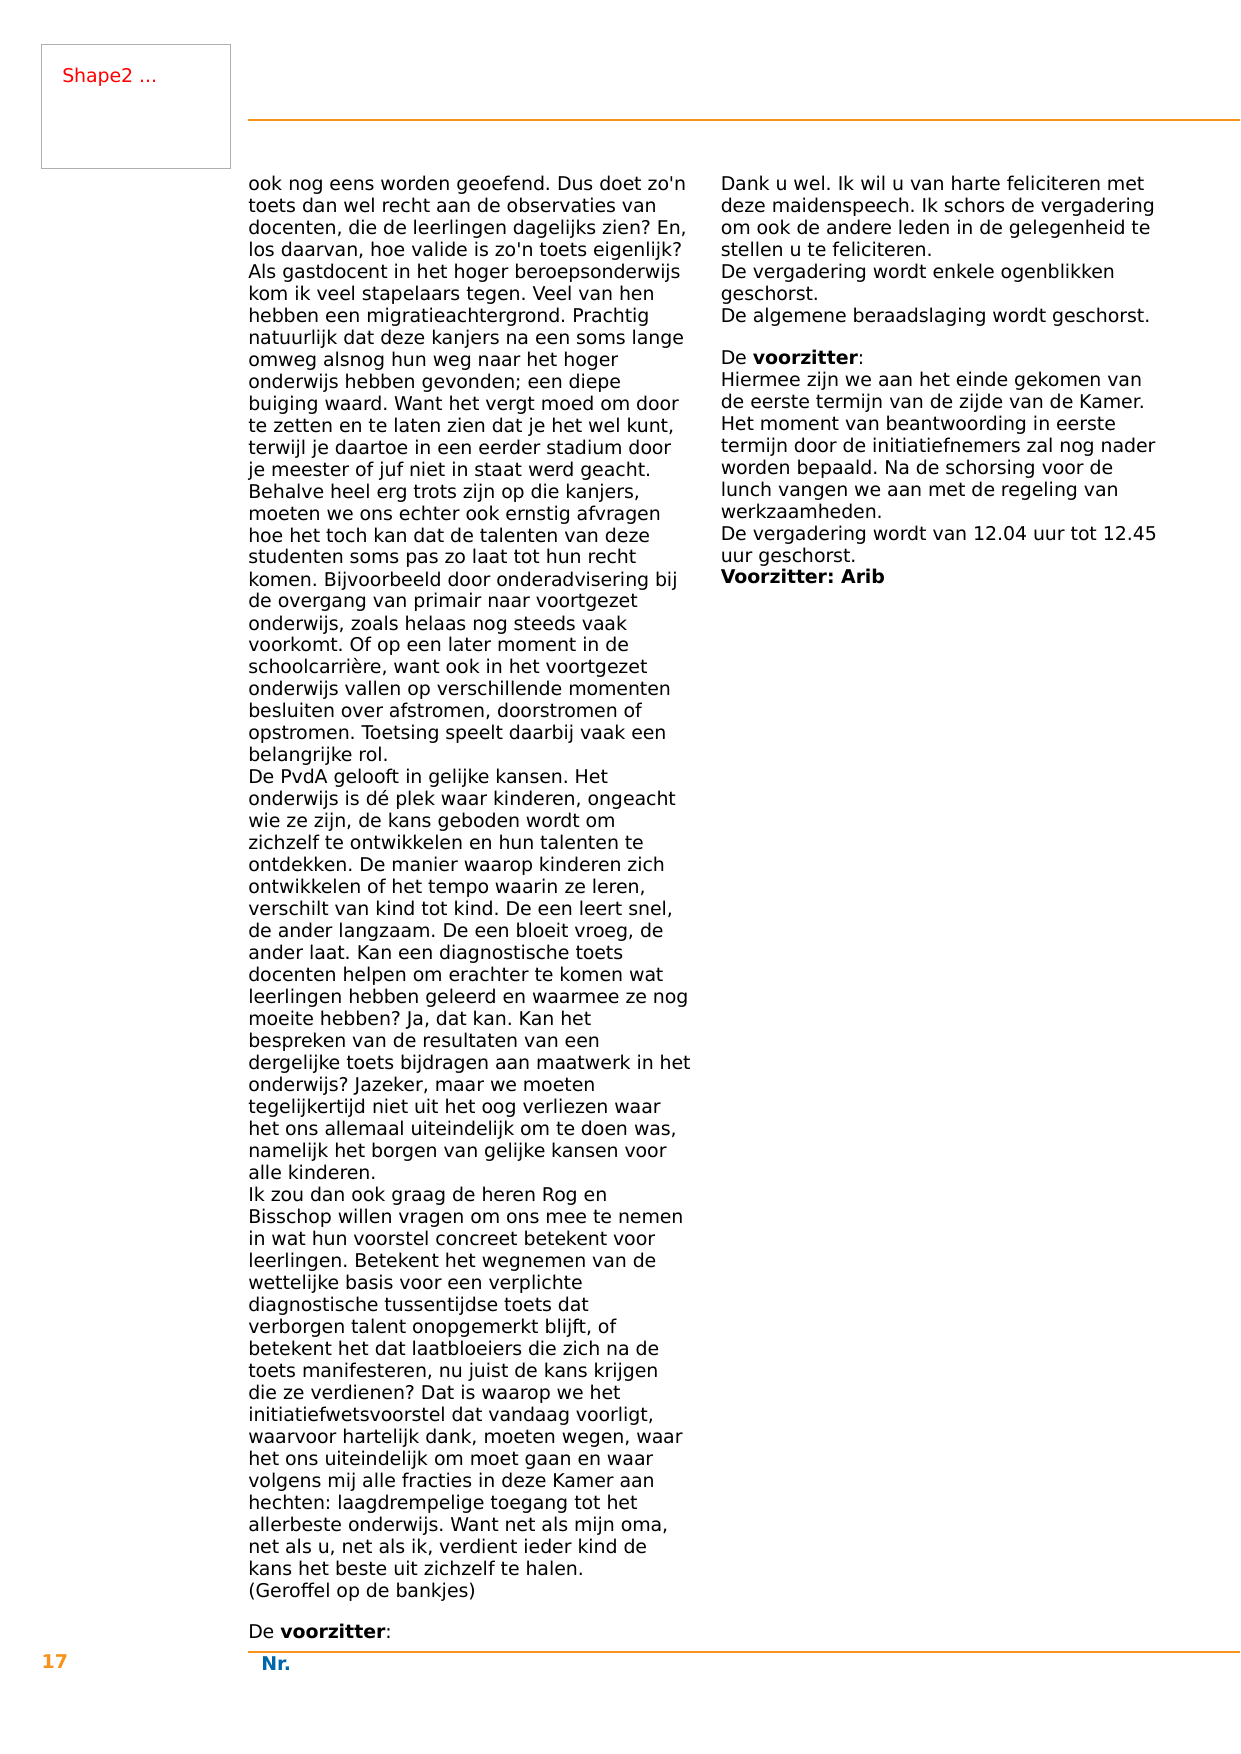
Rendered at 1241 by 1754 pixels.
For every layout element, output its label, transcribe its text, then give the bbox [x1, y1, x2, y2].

text ook nog eens worden geoefend. Dus doet zo'n toets dan wel recht aan de observaties van docenten, die de leerlingen dagelijks zien? En, los daarvan, hoe valide is zo'n toets eigenlijk? [248, 173, 691, 261]
text De vergadering wordt enkele ogenblikken geschorst. [721, 261, 1163, 305]
text De vergadering wordt van 12.04 uur tot 12.45 uur geschorst. [721, 522, 1163, 566]
text Hiermee zijn we aan het einde gekomen van de eerste termijn van de zijde van de Kamer. Het moment van beantwoording in eerste termijn door de initiatiefnemers zal nog nader worden bepaald. Na de schorsing voor de lunch vangen we aan met de regeling van werkzaamheden. [721, 369, 1163, 522]
text (Geroffel op de bankjes) [248, 1579, 691, 1601]
text Als gastdocent in het hoger beroepsonderwijs kom ik veel stapelaars tegen. Veel van hen hebben een migratieachtergrond. Prachtig natuurlijk dat deze kanjers na een soms lange omweg alsnog hun weg naar het hoger onderwijs hebben gevonden; een diepe buiging waard. Want het vergt moed om door te zetten en te laten zien dat je het wel kunt, terwijl je daartoe in een eerder stadium door je meester of juf niet in staat werd geacht. Behalve heel erg trots zijn op die kanjers, moeten we ons echter ook ernstig afvragen hoe het toch kan dat de talenten van deze studenten soms pas zo laat tot hun recht komen. Bijvoorbeeld door onderadvisering bij de overgang van primair naar voortgezet onderwijs, zoals helaas nog steeds vaak voorkomt. Of op een later moment in de schoolcarrière, want ook in het voortgezet onderwijs vallen op verschillende momenten besluiten over afstromen, doorstromen of opstromen. Toetsing speelt daarbij vaak een belangrijke rol. [248, 261, 691, 766]
text De algemene beraadslaging wordt geschorst. [721, 305, 1163, 327]
text Ik zou dan ook graag de heren Rog en Bisschop willen vragen om ons mee te nemen in wat hun voorstel concreet betekent voor leerlingen. Betekent het wegnemen van de wettelijke basis voor een verplichte diagnostische tussentijdse toets dat verborgen talent onopgemerkt blijft, of betekent het dat laatbloeiers die zich na de toets manifesteren, nu juist de kans krijgen die ze verdienen? Dat is waarop we het initiatiefwetsvoorstel dat vandaag voorligt, waarvoor hartelijk dank, moeten wegen, waar het ons uiteindelijk om moet gaan en waar volgens mij alle fracties in deze Kamer aan hechten: laagdrempelige toegang tot het allerbeste onderwijs. Want net als mijn oma, net als u, net als ik, verdient ieder kind de kans het beste uit zichzelf te halen. [248, 1184, 691, 1579]
text Dank u wel. Ik wil u van harte feliciteren met deze maidenspeech. Ik schors de vergadering om ook de andere leden in de gelegenheid te stellen u te feliciteren. [721, 173, 1163, 261]
text Voorzitter: Arib [721, 566, 1163, 588]
text De voorzitter: [248, 1621, 691, 1643]
text De voorzitter: [721, 347, 1163, 369]
text De PvdA gelooft in gelijke kansen. Het onderwijs is dé plek waar kinderen, ongeacht wie ze zijn, de kans geboden wordt om zichzelf te ontwikkelen en hun talenten te ontdekken. De manier waarop kinderen zich ontwikkelen of het tempo waarin ze leren, verschilt van kind tot kind. De een leert snel, de ander langzaam. De een bloeit vroeg, de ander laat. Kan een diagnostische toets docenten helpen om erachter te komen wat leerlingen hebben geleerd en waarmee ze nog moeite hebben? Ja, dat kan. Kan het bespreken van de resultaten van een dergelijke toets bijdragen aan maatwerk in het onderwijs? Jazeker, maar we moeten tegelijkertijd niet uit het oog verliezen waar het ons allemaal uiteindelijk om te doen was, namelijk het borgen van gelijke kansen voor alle kinderen. [248, 766, 691, 1184]
